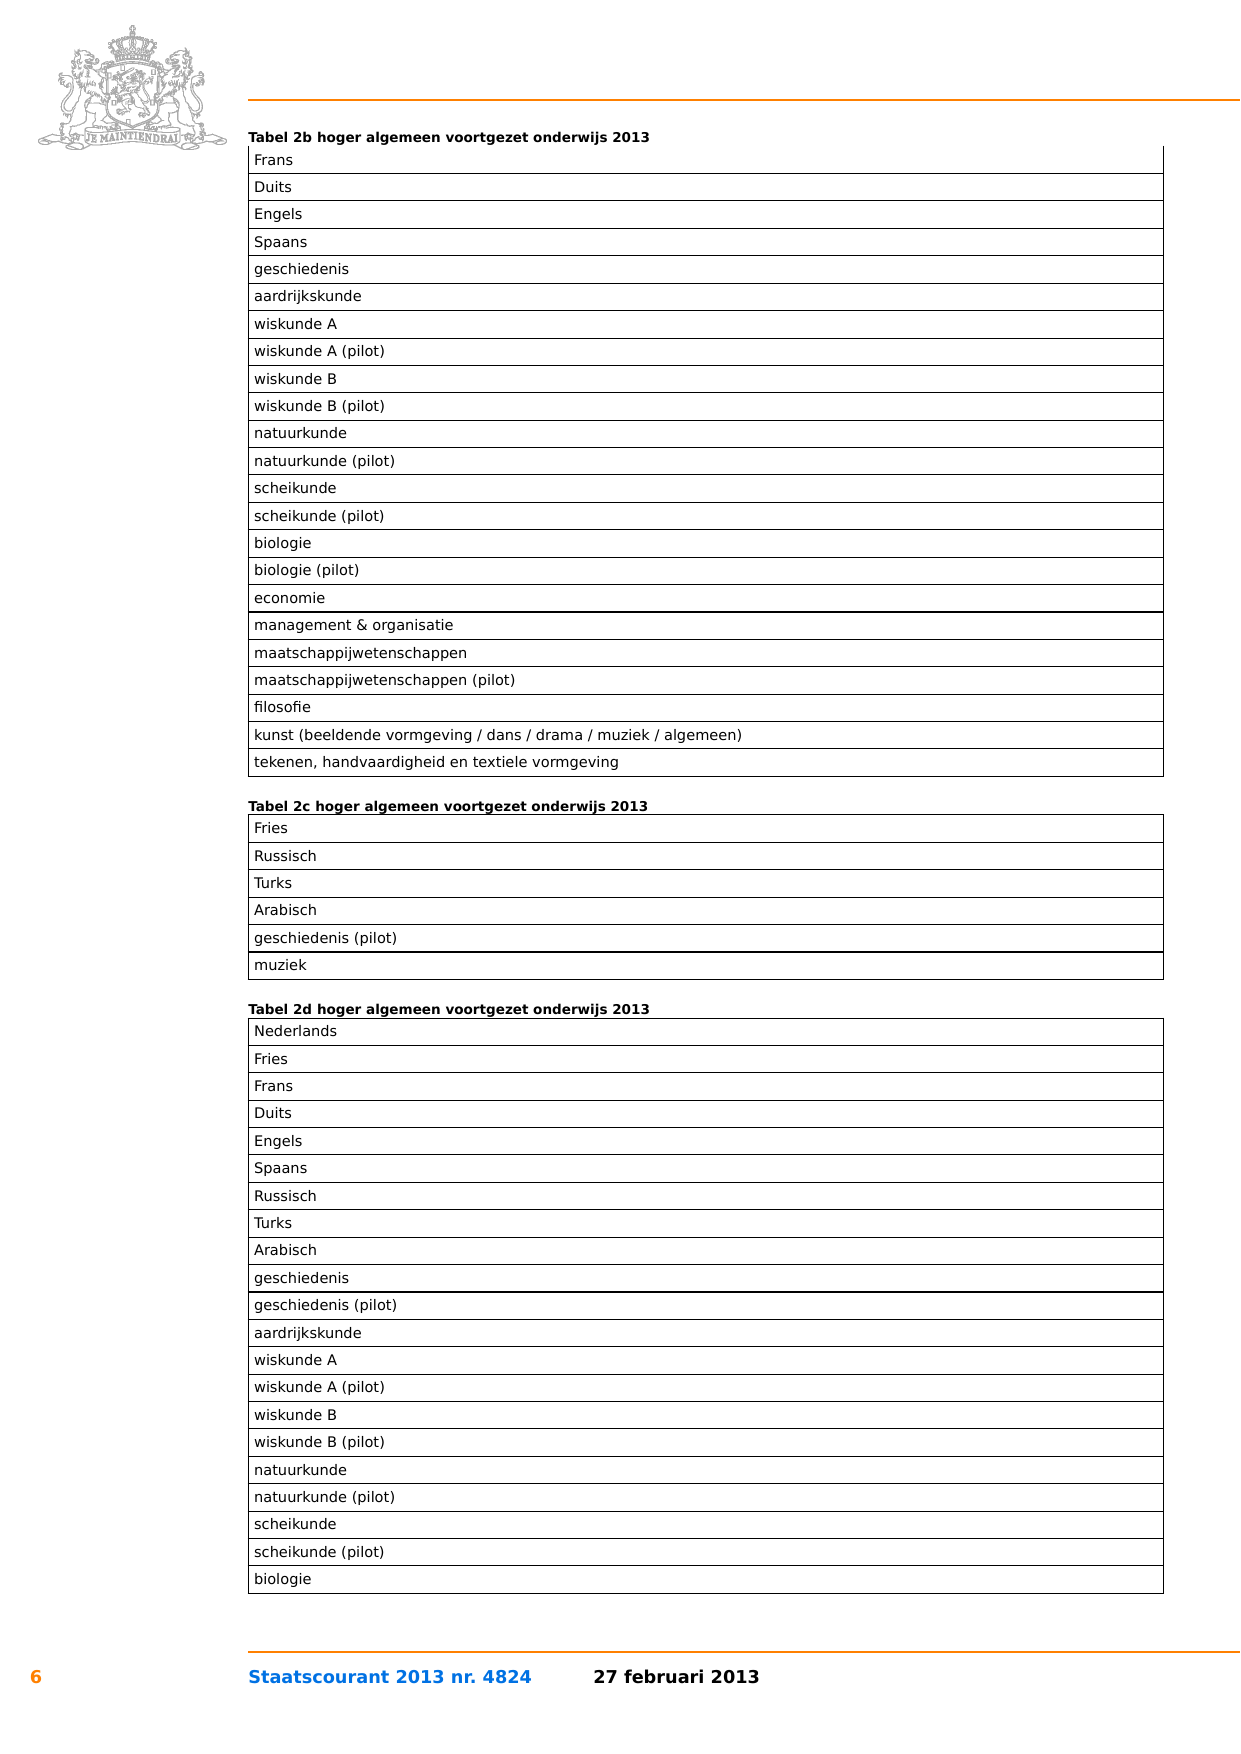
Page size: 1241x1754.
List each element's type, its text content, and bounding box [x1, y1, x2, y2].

table_cell scheikunde (pilot) [249, 503, 1163, 529]
table_cell Fries [249, 815, 1163, 842]
table_header Tabel 2d hoger algemeen voortgezet onderwijs 2013 [248, 1002, 1163, 1017]
table_cell Spaans [249, 1155, 1163, 1182]
table_cell natuurkunde [249, 1457, 1163, 1483]
table_cell geschiedenis (pilot) [249, 1293, 1163, 1319]
table_cell Russisch [249, 843, 1163, 869]
picture [38, 25, 227, 150]
table_cell Fries [249, 1046, 1163, 1072]
table_cell Turks [249, 870, 1163, 897]
table_cell wiskunde A [249, 1347, 1163, 1373]
table_cell Arabisch [249, 898, 1163, 924]
table_cell Duits [249, 1101, 1163, 1127]
table_cell maatschappijwetenschappen [249, 640, 1163, 666]
table_cell geschiedenis [249, 1265, 1163, 1291]
table_cell kunst (beeldende vormgeving / dans / drama / muziek / algemeen) [249, 722, 1163, 748]
table_cell maatschappijwetenschappen (pilot) [249, 667, 1163, 693]
table_cell filosofie [249, 695, 1163, 721]
table_cell Arabisch [249, 1238, 1163, 1264]
table_cell scheikunde [249, 1512, 1163, 1538]
table_cell muziek [249, 953, 1163, 979]
table_cell natuurkunde [249, 421, 1163, 447]
table_cell wiskunde B [249, 1402, 1163, 1428]
table_cell aardrijkskunde [249, 284, 1163, 310]
table_cell management & organisatie [249, 613, 1163, 639]
table_cell tekenen, handvaardigheid en textiele vormgeving [249, 749, 1163, 776]
table_cell wiskunde B (pilot) [249, 1429, 1163, 1456]
table_cell biologie (pilot) [249, 558, 1163, 584]
table_cell geschiedenis [249, 256, 1163, 283]
table_cell wiskunde A (pilot) [249, 339, 1163, 365]
table_cell wiskunde B (pilot) [249, 393, 1163, 419]
table_cell natuurkunde (pilot) [249, 448, 1163, 474]
table_cell Turks [249, 1210, 1163, 1237]
table_cell Frans [249, 1073, 1163, 1099]
table_cell aardrijkskunde [249, 1320, 1163, 1346]
table_header Tabel 2c hoger algemeen voortgezet onderwijs 2013 [248, 799, 1163, 814]
table_cell biologie [249, 1566, 1163, 1593]
table_cell scheikunde (pilot) [249, 1539, 1163, 1565]
table_cell wiskunde A (pilot) [249, 1375, 1163, 1401]
table_cell natuurkunde (pilot) [249, 1484, 1163, 1511]
table_cell scheikunde [249, 475, 1163, 502]
table_cell wiskunde B [249, 366, 1163, 392]
table_cell geschiedenis (pilot) [249, 925, 1163, 951]
table_cell Frans [249, 146, 1163, 173]
table_cell Engels [249, 1128, 1163, 1154]
table_cell Russisch [249, 1183, 1163, 1209]
table_cell economie [249, 585, 1163, 611]
table_cell Nederlands [249, 1019, 1163, 1045]
table_cell Spaans [249, 229, 1163, 255]
table_cell wiskunde A [249, 311, 1163, 337]
table_cell Engels [249, 201, 1163, 228]
table_header Tabel 2b hoger algemeen voortgezet onderwijs 2013 [248, 130, 1163, 146]
table_cell biologie [249, 530, 1163, 557]
table_cell Duits [249, 174, 1163, 200]
